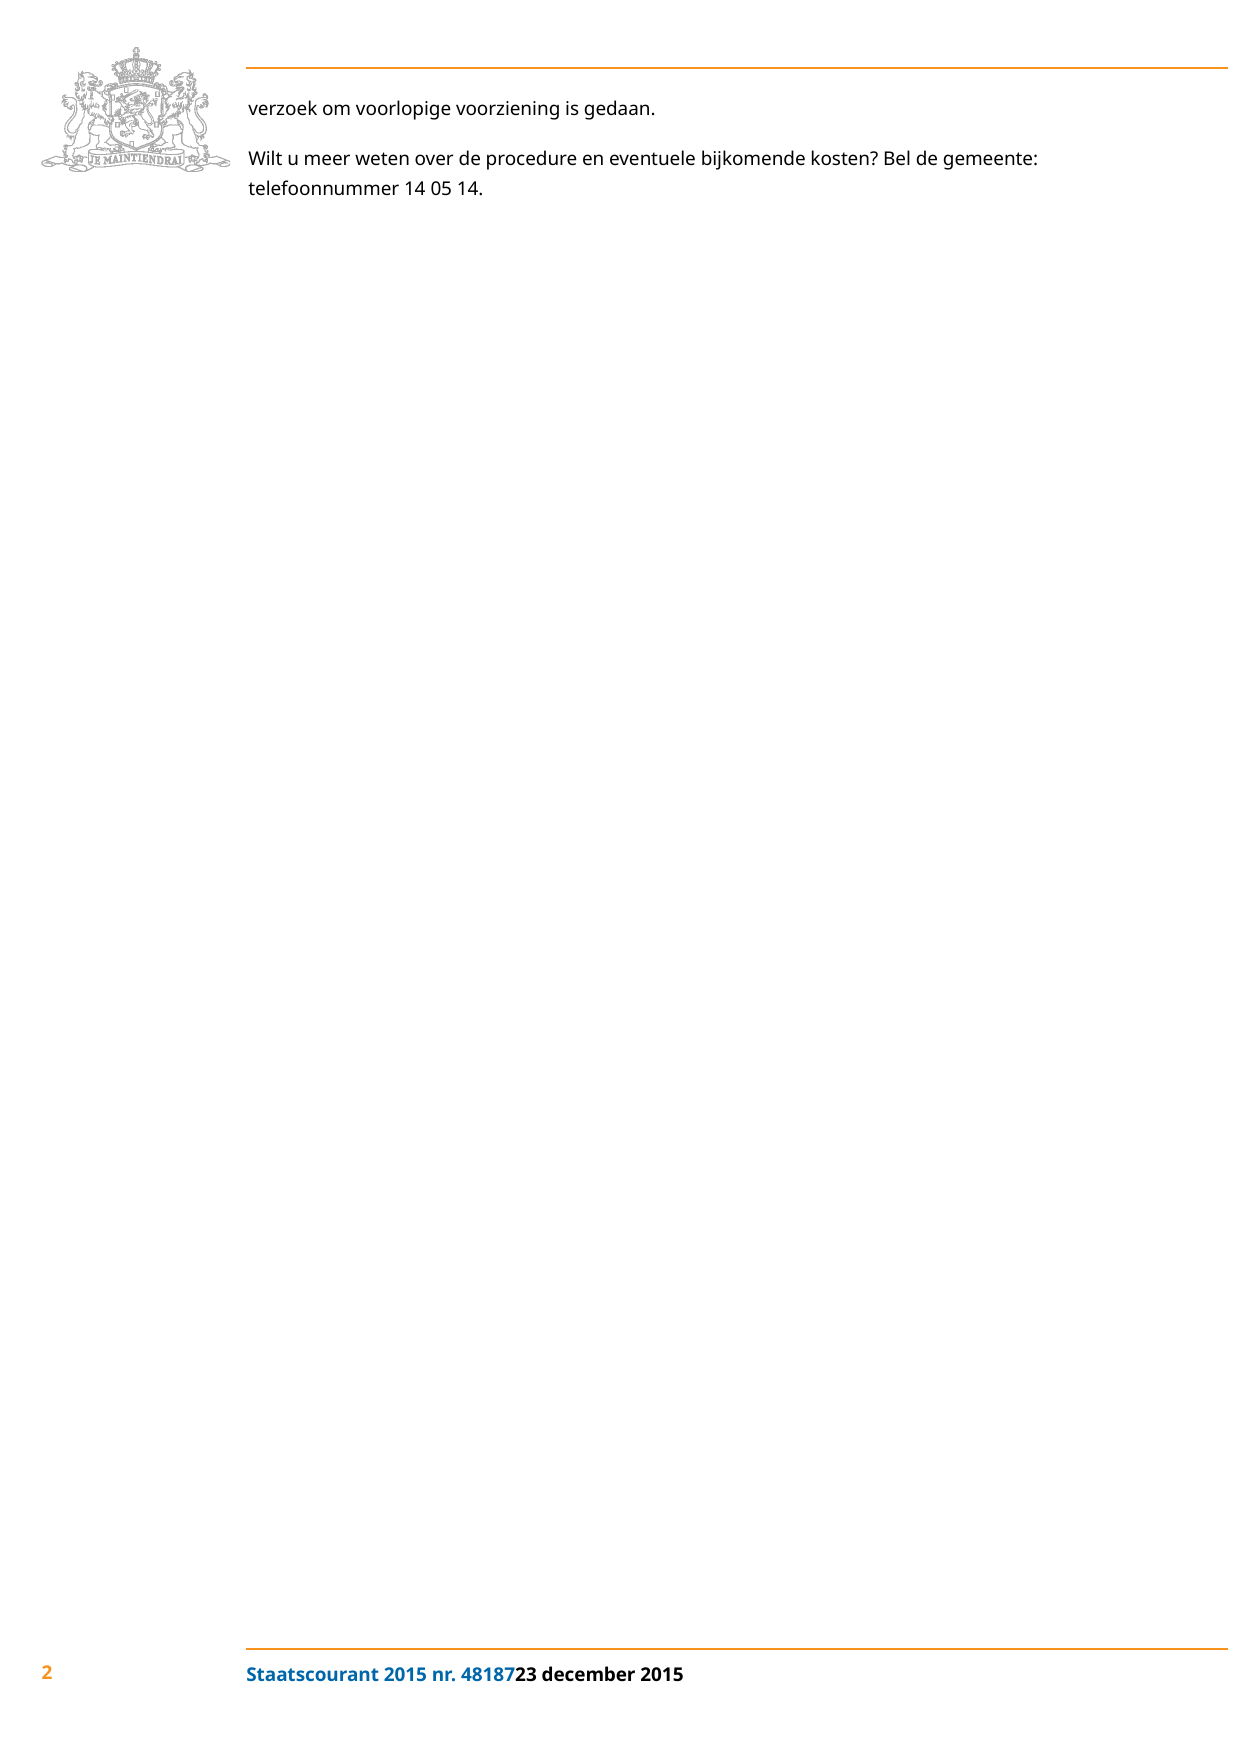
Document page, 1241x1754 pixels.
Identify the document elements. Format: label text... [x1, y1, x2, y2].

picture [41, 47, 231, 172]
text verzoek om voorlopige voorziening is gedaan. [248, 95, 1152, 121]
text Wilt u meer weten over de procedure en eventuele bijkomende kosten? Bel de gemeente: telefoonnummer 14 05 14. [248, 145, 1152, 201]
